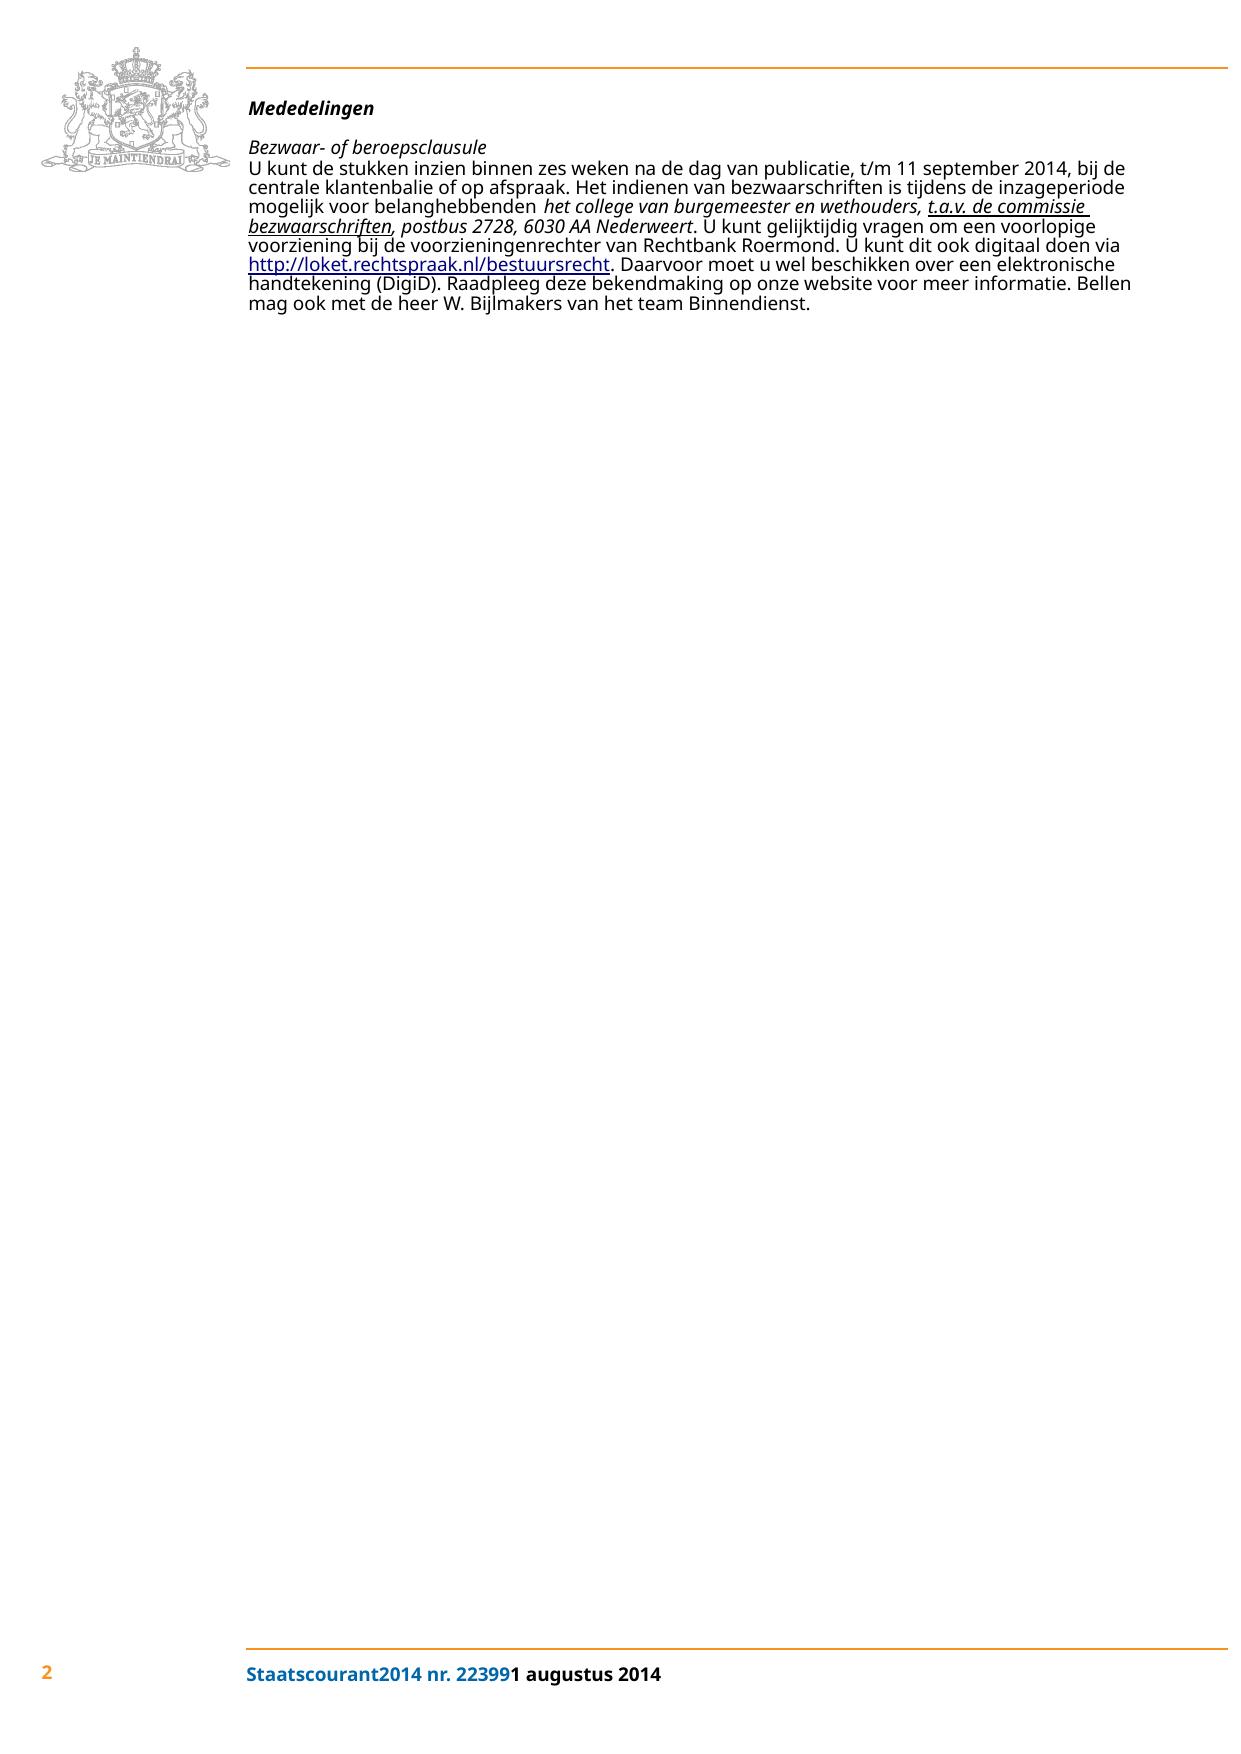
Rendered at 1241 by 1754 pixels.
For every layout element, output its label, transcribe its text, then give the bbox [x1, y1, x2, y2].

text Bezwaar- of beroepsclausule [248, 134, 1152, 160]
text Mededelingen [248, 95, 1152, 121]
text U kunt de stukken inzien binnen zes weken na de dag van publicatie, t/m 11 september 2014, bij de centrale klantenbalie of op afspraak. Het indienen van bezwaarschriften is tijdens de inzageperiode mogelijk voor belanghebbenden het college van burgemeester en wethouders, t.a.v. de commissie bezwaarschriften, postbus 2728, 6030 AA Nederweert. U kunt gelijktijdig vragen om een voorlopige voorziening bij de voorzieningenrechter van Rechtbank Roermond. U kunt dit ook digitaal doen via http://loket.rechtspraak.nl/bestuursrecht. Daarvoor moet u wel beschikken over een elektronische handtekening (DigiD). Raadpleeg deze bekendmaking op onze website voor meer informatie. Bellen mag ook met de heer W. Bijlmakers van het team Binnendienst. [248, 160, 1152, 314]
picture [41, 47, 231, 172]
